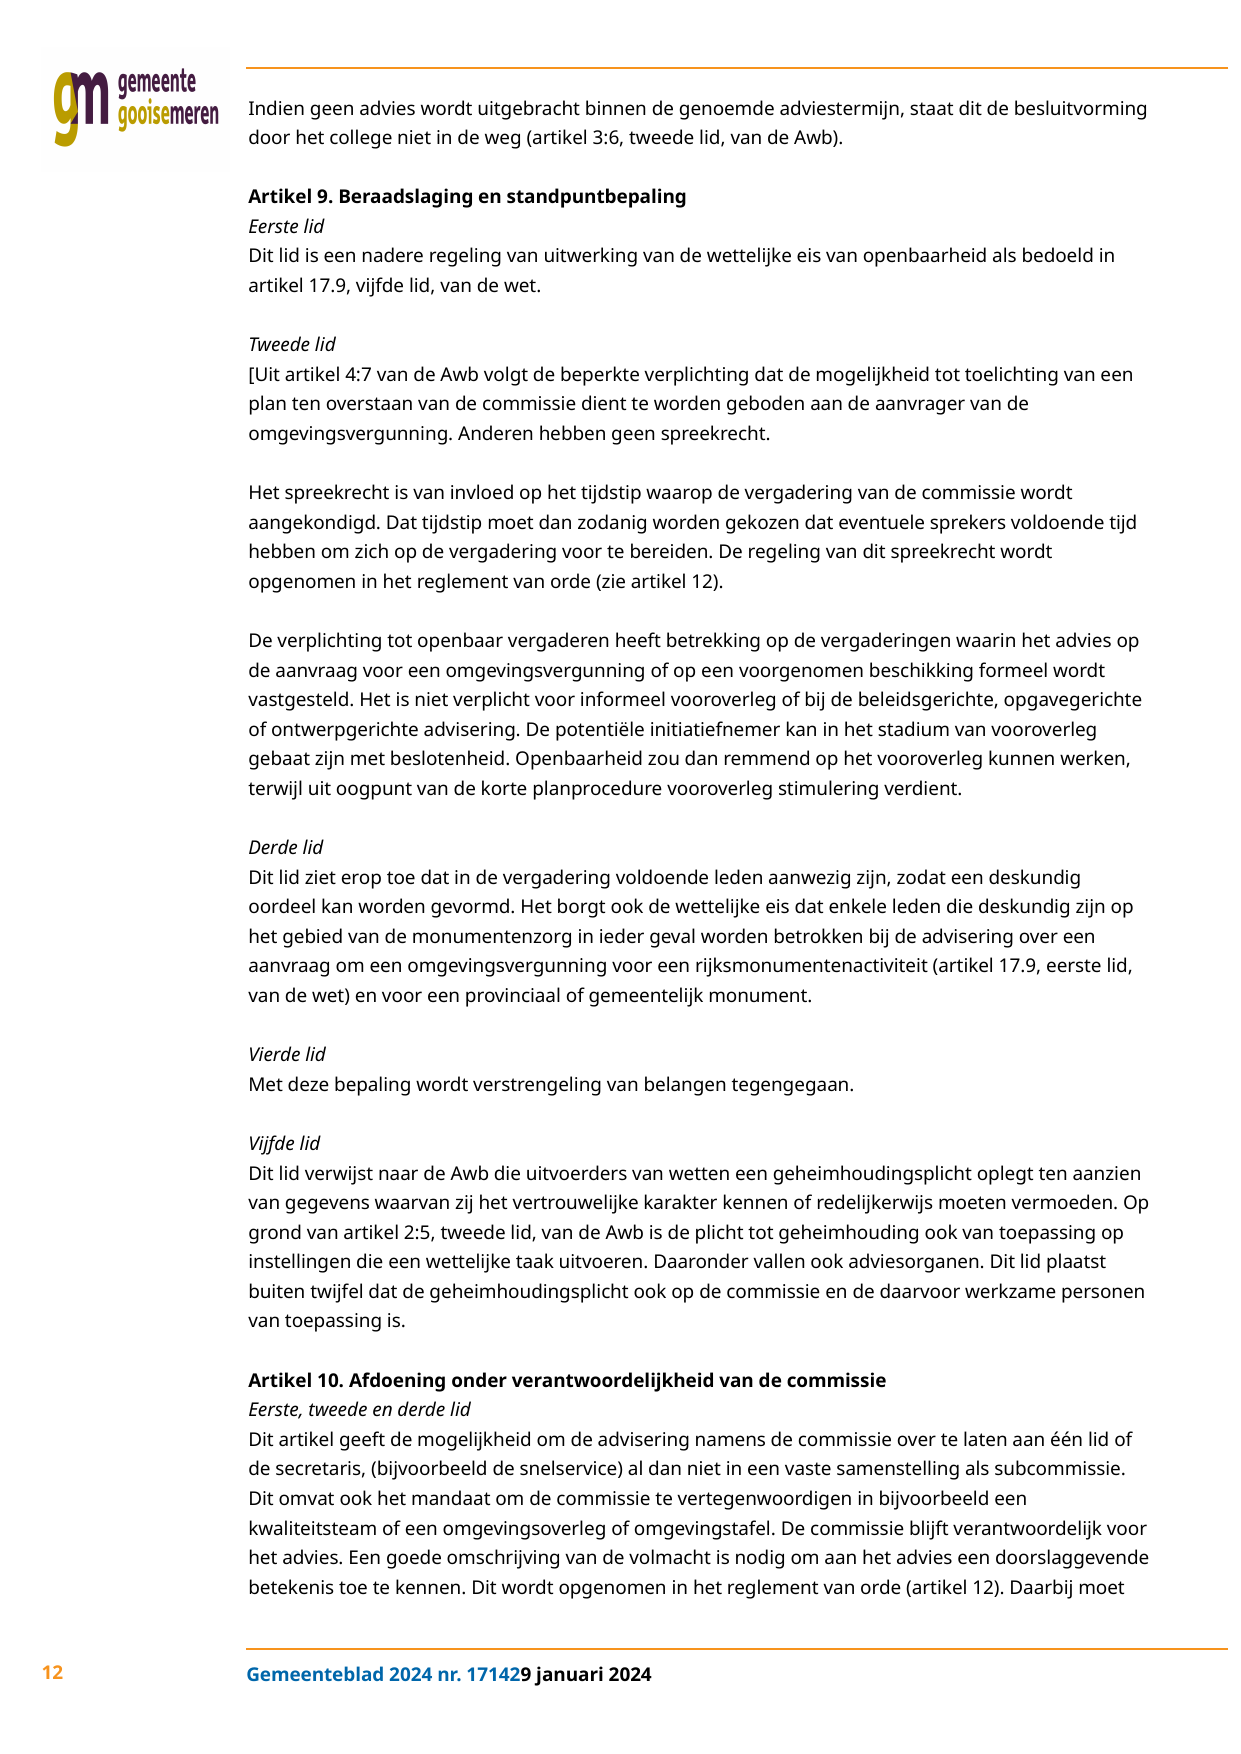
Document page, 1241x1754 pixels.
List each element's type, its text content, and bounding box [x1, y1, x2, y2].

text De verplichting tot openbaar vergaderen heeft betrekking op de vergaderingen waarin het advies op de aanvraag voor een omgevingsvergunning of op een voorgenomen beschikking formeel wordt vastgesteld. Het is niet verplicht voor informeel vooroverleg of bij de beleidsgerichte, opgavegerichte of ontwerpgerichte advisering. De potentiële initiatiefnemer kan in het stadium van vooroverleg gebaat zijn met beslotenheid. Openbaarheid zou dan remmend op het vooroverleg kunnen werken, terwijl uit oogpunt van de korte planprocedure vooroverleg stimulering verdient. [248, 627, 1152, 801]
text Met deze bepaling wordt verstrengeling van belangen tegengegaan. [248, 1071, 1152, 1097]
text Dit artikel geeft de mogelijkheid om de advisering namens de commissie over te laten aan één lid of de secretaris, (bijvoorbeeld de snelservice) al dan niet in een vaste samenstelling als subcommissie. Dit omvat ook het mandaat om de commissie te vertegenwoordigen in bijvoorbeeld een kwaliteitsteam of een omgevingsoverleg of omgevingstafel. De commissie blijft verantwoordelijk voor het advies. Een goede omschrijving van de volmacht is nodig om aan het advies een doorslaggevende betekenis toe te kennen. Dit wordt opgenomen in het reglement van orde (artikel 12). Daarbij moet [248, 1426, 1152, 1600]
text Indien geen advies wordt uitgebracht binnen de genoemde adviestermijn, staat dit de besluitvorming door het college niet in de weg (artikel 3:6, tweede lid, van de Awb). [248, 95, 1152, 150]
text [Uit artikel 4:7 van de Awb volgt de beperkte verplichting dat de mogelijkheid tot toelichting van een plan ten overstaan van de commissie dient te worden geboden aan de aanvrager van de omgevingsvergunning. Anderen hebben geen spreekrecht. [248, 361, 1152, 446]
text Artikel 9. Beraadslaging en standpuntbepaling [248, 183, 1152, 209]
text Eerste lid [248, 213, 1152, 239]
text Het spreekrecht is van invloed op het tijdstip waarop de vergadering van de commissie wordt aangekondigd. Dat tijdstip moet dan zodanig worden gekozen dat eventuele sprekers voldoende tijd hebben om zich op de vergadering voor te bereiden. De regeling van dit spreekrecht wordt opgenomen in het reglement van orde (zie artikel 12). [248, 479, 1152, 594]
text Dit lid verwijst naar de Awb die uitvoerders van wetten een geheimhoudingsplicht oplegt ten aanzien van gegevens waarvan zij het vertrouwelijke karakter kennen of redelijkerwijs moeten vermoeden. Op grond van artikel 2:5, tweede lid, van de Awb is de plicht tot geheimhouding ook van toepassing op instellingen die een wettelijke taak uitvoeren. Daaronder vallen ook adviesorganen. Dit lid plaatst buiten twijfel dat de geheimhoudingsplicht ook op de commissie en de daarvoor werkzame personen van toepassing is. [248, 1160, 1152, 1333]
text Derde lid [248, 834, 1152, 860]
text Vijfde lid [248, 1130, 1152, 1156]
text Eerste, tweede en derde lid [248, 1396, 1152, 1422]
picture [41, 47, 231, 172]
text Tweede lid [248, 331, 1152, 357]
text Dit lid ziet erop toe dat in de vergadering voldoende leden aanwezig zijn, zodat een deskundig oordeel kan worden gevormd. Het borgt ook de wettelijke eis dat enkele leden die deskundig zijn op het gebied van de monumentenzorg in ieder geval worden betrokken bij de advisering over een aanvraag om een omgevingsvergunning voor een rijksmonumentenactiviteit (artikel 17.9, eerste lid, van de wet) en voor een provinciaal of gemeentelijk monument. [248, 864, 1152, 1008]
text Artikel 10. Afdoening onder verantwoordelijkheid van de commissie [248, 1367, 1152, 1393]
text Vierde lid [248, 1041, 1152, 1067]
text Dit lid is een nadere regeling van uitwerking van de wettelijke eis van openbaarheid als bedoeld in artikel 17.9, vijfde lid, van de wet. [248, 243, 1152, 298]
